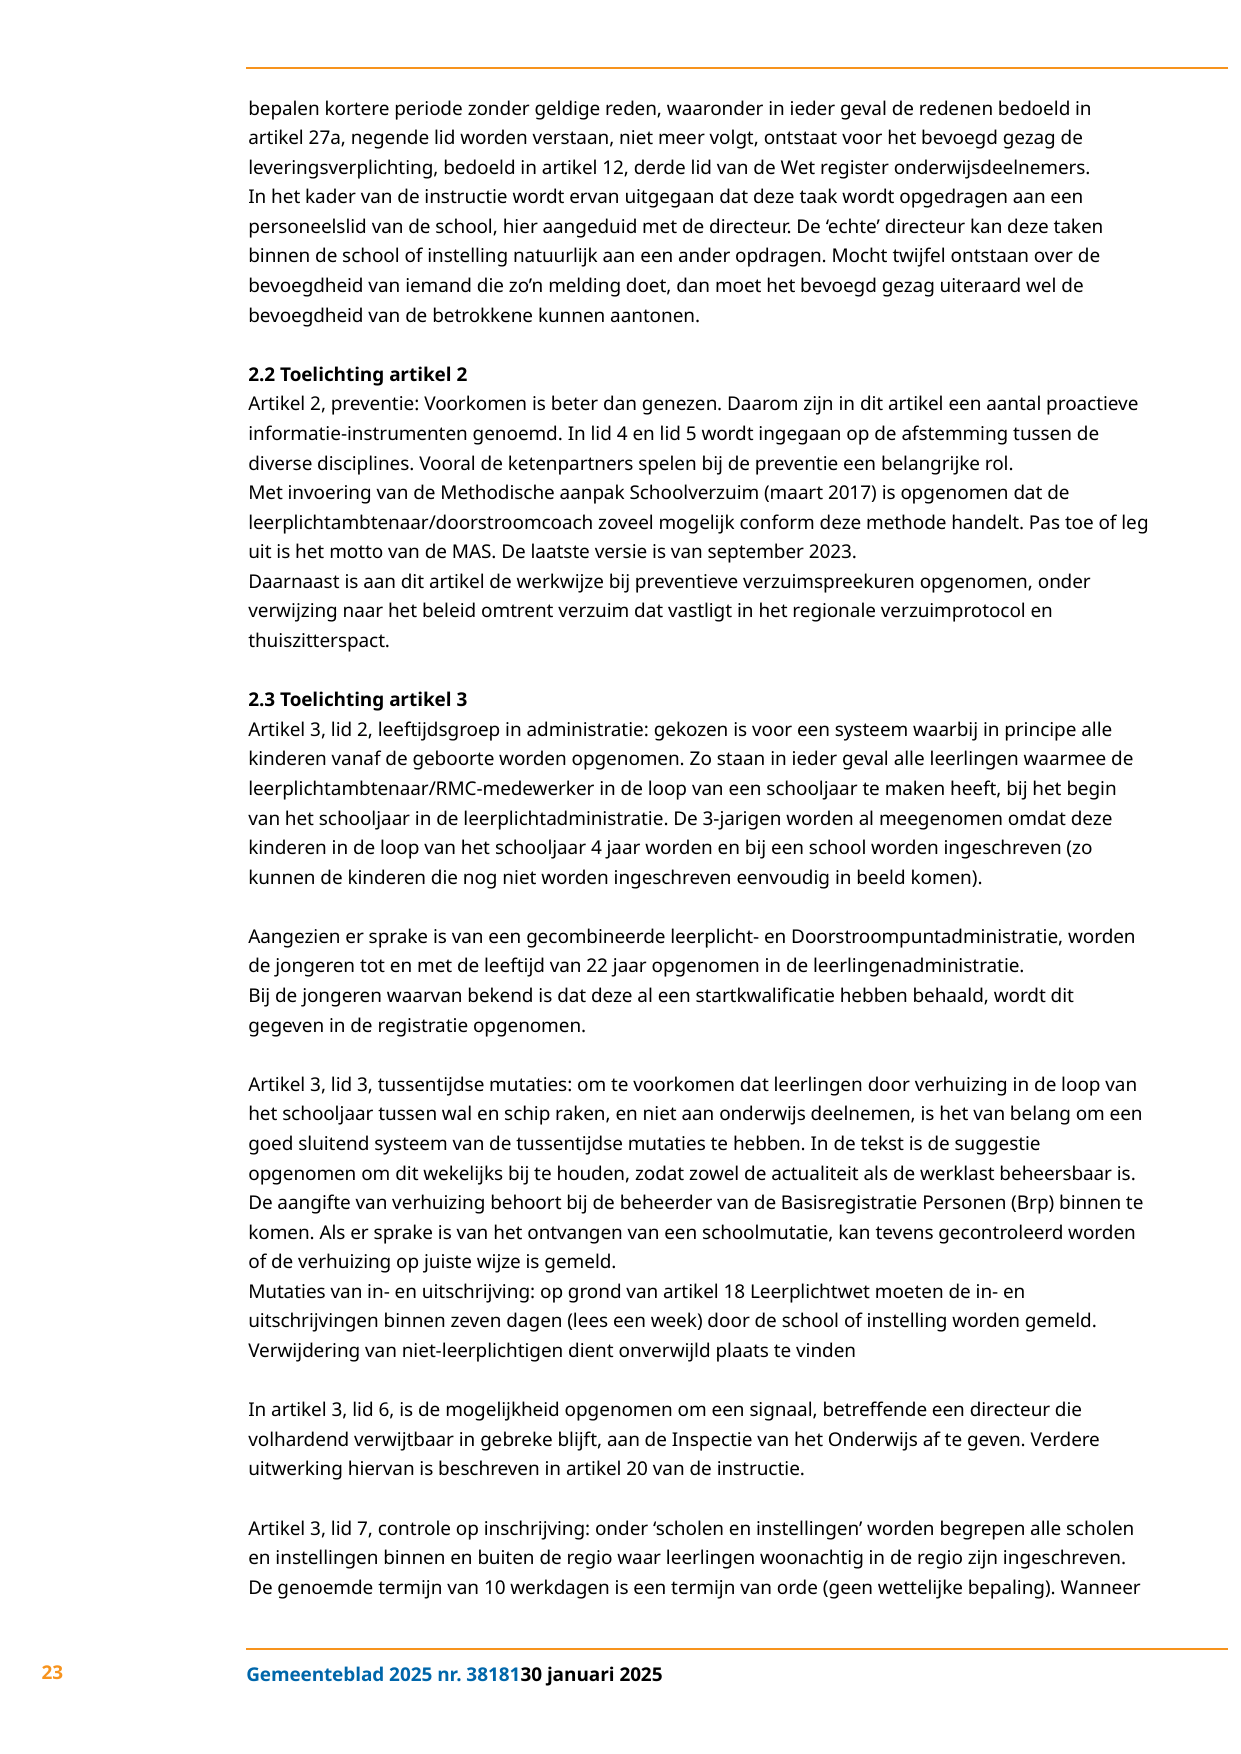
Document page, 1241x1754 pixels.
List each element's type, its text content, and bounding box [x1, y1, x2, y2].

text Aangezien er sprake is van een gecombineerde leerplicht- en Doorstroompuntadministratie, worden de jongeren tot en met de leeftijd van 22 jaar opgenomen in de leerlingenadministratie. [248, 923, 1152, 978]
text Artikel 3, lid 2, leeftijdsgroep in administratie: gekozen is voor een systeem waarbij in principe alle kinderen vanaf de geboorte worden opgenomen. Zo staan in ieder geval alle leerlingen waarmee de leerplichtambtenaar/RMC-medewerker in de loop van een schooljaar te maken heeft, bij het begin van het schooljaar in de leerplichtadministratie. De 3-jarigen worden al meegenomen omdat deze kinderen in de loop van het schooljaar 4 jaar worden en bij een school worden ingeschreven (zo kunnen de kinderen die nog niet worden ingeschreven eenvoudig in beeld komen). [248, 716, 1152, 890]
text Daarnaast is aan dit artikel de werkwijze bij preventieve verzuimspreekuren opgenomen, onder verwijzing naar het beleid omtrent verzuim dat vastligt in het regionale verzuimprotocol en thuiszitterspact. [248, 568, 1152, 653]
text In het kader van de instructie wordt ervan uitgegaan dat deze taak wordt opgedragen aan een personeelslid van de school, hier aangeduid met de directeur. De ‘echte’ directeur kan deze taken binnen de school of instelling natuurlijk aan een ander opdragen. Mocht twijfel ontstaan over de bevoegdheid van iemand die zo’n melding doet, dan moet het bevoegd gezag uiteraard wel de bevoegdheid van de betrokkene kunnen aantonen. [248, 183, 1152, 328]
text In artikel 3, lid 6, is de mogelijkheid opgenomen om een signaal, betreffende een directeur die volhardend verwijtbaar in gebreke blijft, aan de Inspectie van het Onderwijs af te geven. Verdere uitwerking hiervan is beschreven in artikel 20 van de instructie. [248, 1396, 1152, 1481]
text 2.2 Toelichting artikel 2 [248, 361, 1152, 387]
text Artikel 3, lid 3, tussentijdse mutaties: om te voorkomen dat leerlingen door verhuizing in de loop van het schooljaar tussen wal en schip raken, en niet aan onderwijs deelnemen, is het van belang om een goed sluitend systeem van de tussentijdse mutaties te hebben. In de tekst is de suggestie opgenomen om dit wekelijks bij te houden, zodat zowel de actualiteit als de werklast beheersbaar is. De aangifte van verhuizing behoort bij de beheerder van de Basisregistratie Personen (Brp) binnen te komen. Als er sprake is van het ontvangen van een schoolmutatie, kan tevens gecontroleerd worden of de verhuizing op juiste wijze is gemeld. [248, 1071, 1152, 1274]
text bepalen kortere periode zonder geldige reden, waaronder in ieder geval de redenen bedoeld in artikel 27a, negende lid worden verstaan, niet meer volgt, ontstaat voor het bevoegd gezag de leveringsverplichting, bedoeld in artikel 12, derde lid van de Wet register onderwijsdeelnemers. [248, 95, 1152, 180]
text 2.3 Toelichting artikel 3 [248, 686, 1152, 712]
text Bij de jongeren waarvan bekend is dat deze al een startkwalificatie hebben behaald, wordt dit gegeven in de registratie opgenomen. [248, 982, 1152, 1038]
picture [41, 47, 231, 172]
text Met invoering van de Methodische aanpak Schoolverzuim (maart 2017) is opgenomen dat de leerplichtambtenaar/doorstroomcoach zoveel mogelijk conform deze methode handelt. Pas toe of leg uit is het motto van de MAS. De laatste versie is van september 2023. [248, 479, 1152, 564]
text Artikel 2, preventie: Voorkomen is beter dan genezen. Daarom zijn in dit artikel een aantal proactieve informatie-instrumenten genoemd. In lid 4 en lid 5 wordt ingegaan op de afstemming tussen de diverse disciplines. Vooral de ketenpartners spelen bij de preventie een belangrijke rol. [248, 391, 1152, 476]
text Artikel 3, lid 7, controle op inschrijving: onder ‘scholen en instellingen’ worden begrepen alle scholen en instellingen binnen en buiten de regio waar leerlingen woonachtig in de regio zijn ingeschreven. De genoemde termijn van 10 werkdagen is een termijn van orde (geen wettelijke bepaling). Wanneer [248, 1515, 1152, 1600]
text Mutaties van in- en uitschrijving: op grond van artikel 18 Leerplichtwet moeten de in- en uitschrijvingen binnen zeven dagen (lees een week) door de school of instelling worden gemeld. Verwijdering van niet-leerplichtigen dient onverwijld plaats te vinden [248, 1278, 1152, 1363]
